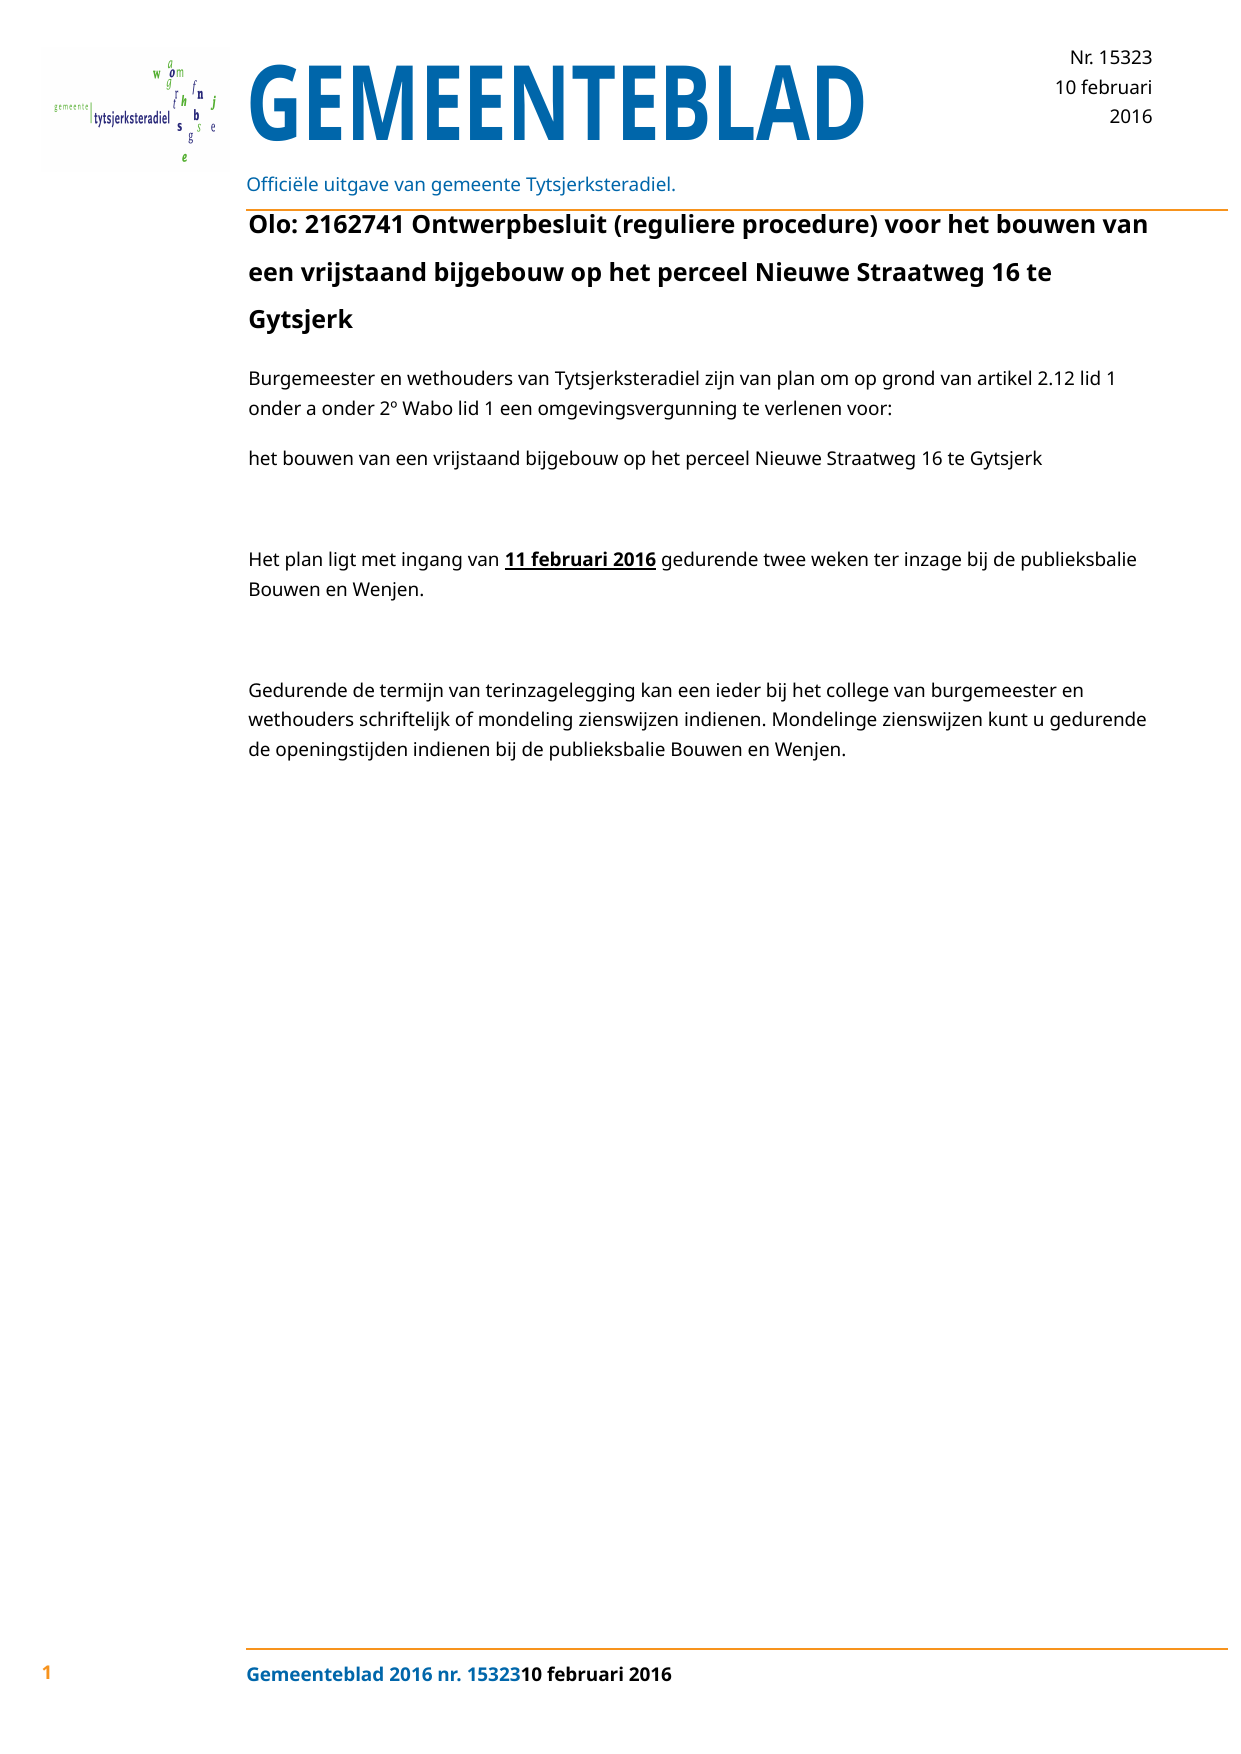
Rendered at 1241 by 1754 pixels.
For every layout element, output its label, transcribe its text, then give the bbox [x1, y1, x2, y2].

picture [41, 47, 231, 172]
text Gedurende de termijn van terinzagelegging kan een ieder bij het college van burgemeester en wethouders schriftelijk of mondeling zienswijzen indienen. Mondelinge zienswijzen kunt u gedurende de openingstijden indienen bij de publieksbalie Bouwen en Wenjen. [248, 677, 1152, 762]
text Het plan ligt met ingang van 11 februari 2016 gedurende twee weken ter inzage bij de publieksbalie Bouwen en Wenjen. [248, 546, 1152, 602]
text Burgemeester en wethouders van Tytsjerksteradiel zijn van plan om op grond van artikel 2.12 lid 1 onder a onder 2º Wabo lid 1 een omgevingsvergunning te verlenen voor: [248, 366, 1152, 421]
text het bouwen van een vrijstaand bijgebouw op het perceel Nieuwe Straatweg 16 te Gytsjerk [248, 446, 1152, 471]
text Olo: 2162741 Ontwerpbesluit (reguliere procedure) voor het bouwen van een vrijstaand bijgebouw op het perceel Nieuwe Straatweg 16 te Gytsjerk [248, 211, 1152, 336]
